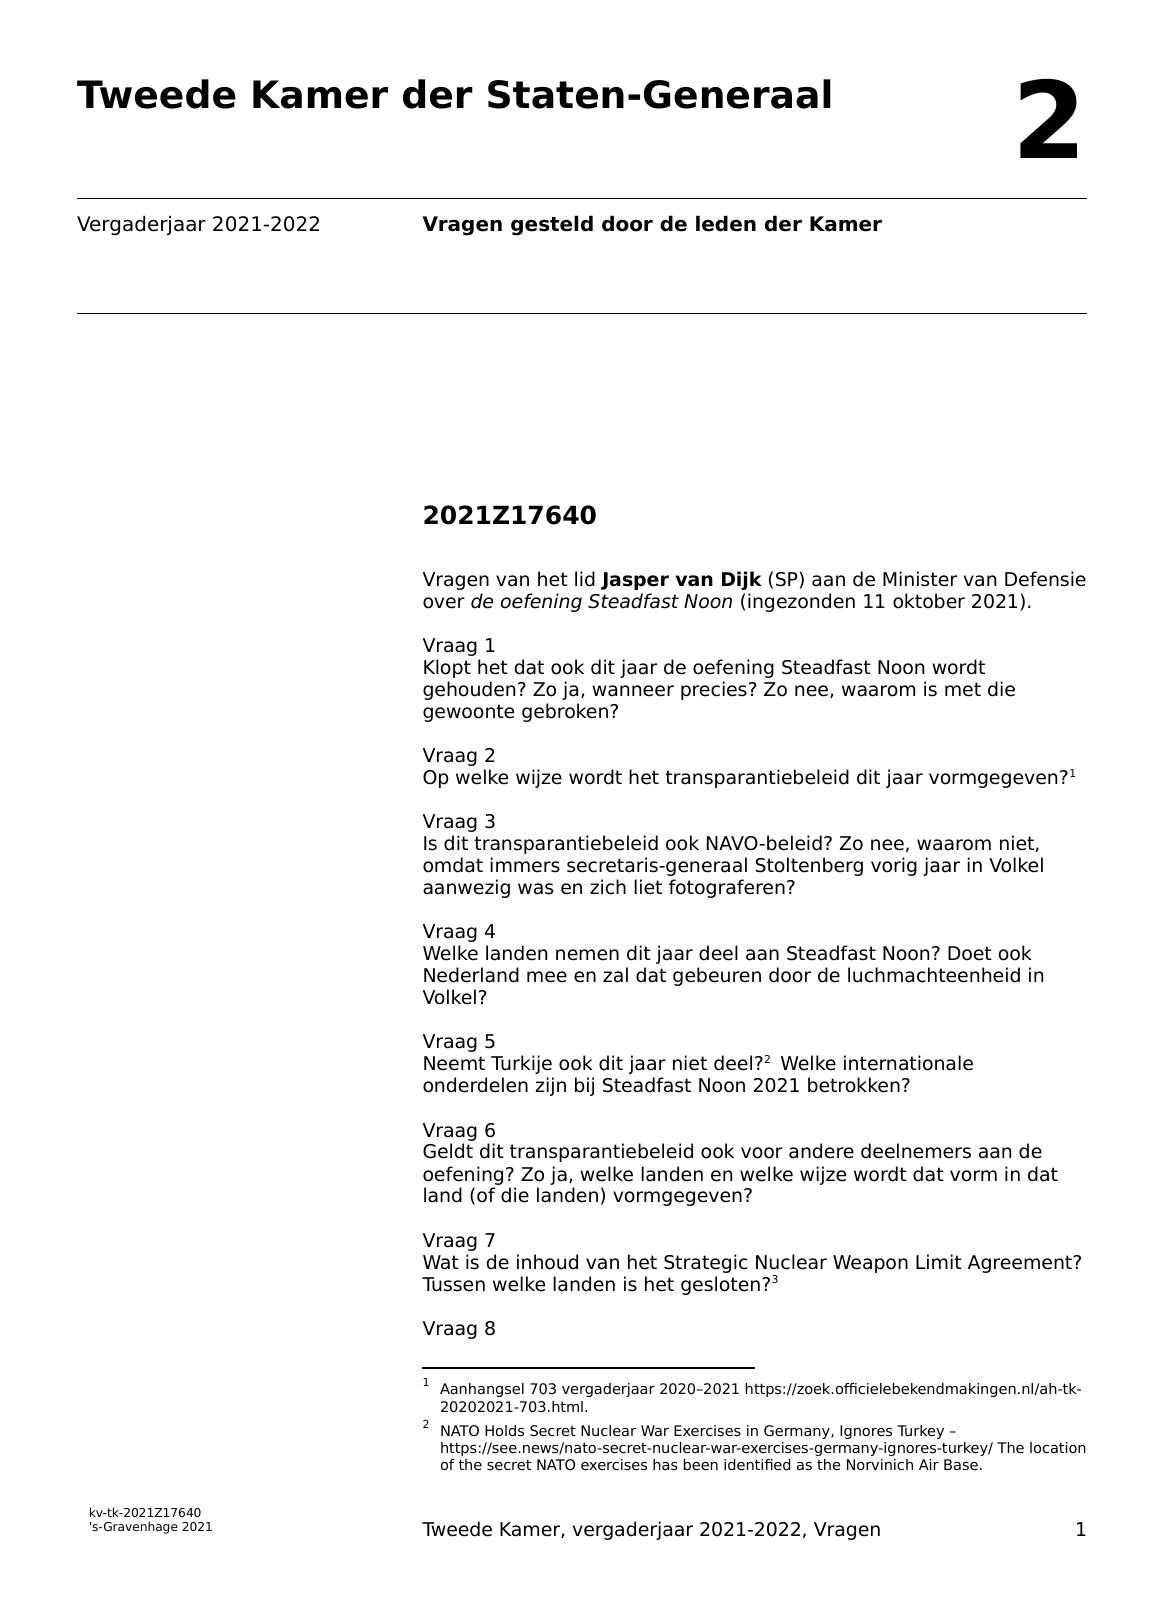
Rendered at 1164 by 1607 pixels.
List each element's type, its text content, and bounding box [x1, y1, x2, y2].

text Vragen van het lid Jasper van Dijk (SP) aan de Minister van Defensie over de oefening Steadfast Noon (ingezonden 11 oktober 2021). [422, 569, 1087, 613]
table_header 2 [886, 59, 1087, 198]
table_cell Vergaderjaar 2021-2022 [77, 199, 422, 313]
text 's-Gravenhage 2021 [88, 1520, 323, 1534]
text Welke landen nemen dit jaar deel aan Steadfast Noon? Doet ook Nederland mee en zal dat gebeuren door de luchmachteenheid in Volkel? [422, 943, 1087, 1009]
text kv-tk-2021Z17640 [88, 1506, 323, 1520]
text Aanhangsel 703 vergaderjaar 2020–2021 https://zoek.officielebekendmakingen.nl/ah-tk-20202021-703.html. [422, 1377, 1087, 1416]
text Vraag 8 [422, 1318, 1087, 1340]
text Wat is de inhoud van het Strategic Nuclear Weapon Limit Agreement? Tussen welke landen is het gesloten? [422, 1252, 1087, 1296]
text Vraag 5 [422, 1031, 1087, 1053]
text Is dit transparantiebeleid ook NAVO-beleid? Zo nee, waarom niet, omdat immers secretaris-generaal Stoltenberg vorig jaar in Volkel aanwezig was en zich liet fotograferen? [422, 833, 1087, 899]
table_header Tweede Kamer der Staten-Generaal [77, 59, 886, 198]
text Vraag 3 [422, 811, 1087, 833]
text Vraag 2 [422, 745, 1087, 767]
text NATO Holds Secret Nuclear War Exercises in Germany, Ignores Turkey – https://see.news/nato-secret-nuclear-war-exercises-germany-ignores-turkey/ The location of the secret NATO exercises has been identified as the Norvinich Air Base. [422, 1418, 1087, 1474]
text Vraag 1 [422, 635, 1087, 657]
text Op welke wijze wordt het transparantiebeleid dit jaar vormgegeven? [422, 767, 1087, 789]
text Vraag 4 [422, 921, 1087, 943]
text Vraag 6 [422, 1119, 1087, 1141]
text Klopt het dat ook dit jaar de oefening Steadfast Noon wordt gehouden? Zo ja, wanneer precies? Zo nee, waarom is met die gewoonte gebroken? [422, 657, 1087, 723]
text Neemt Turkije ook dit jaar niet deel? Welke internationale onderdelen zijn bij Steadfast Noon 2021 betrokken? [422, 1053, 1087, 1097]
table_cell Vragen gesteld door de leden der Kamer [422, 199, 1087, 313]
text Geldt dit transparantiebeleid ook voor andere deelnemers aan de oefening? Zo ja, welke landen en welke wijze wordt dat vorm in dat land (of die landen) vormgegeven? [422, 1141, 1087, 1207]
text 2021Z17640 [422, 501, 1087, 531]
text Vraag 7 [422, 1229, 1087, 1252]
